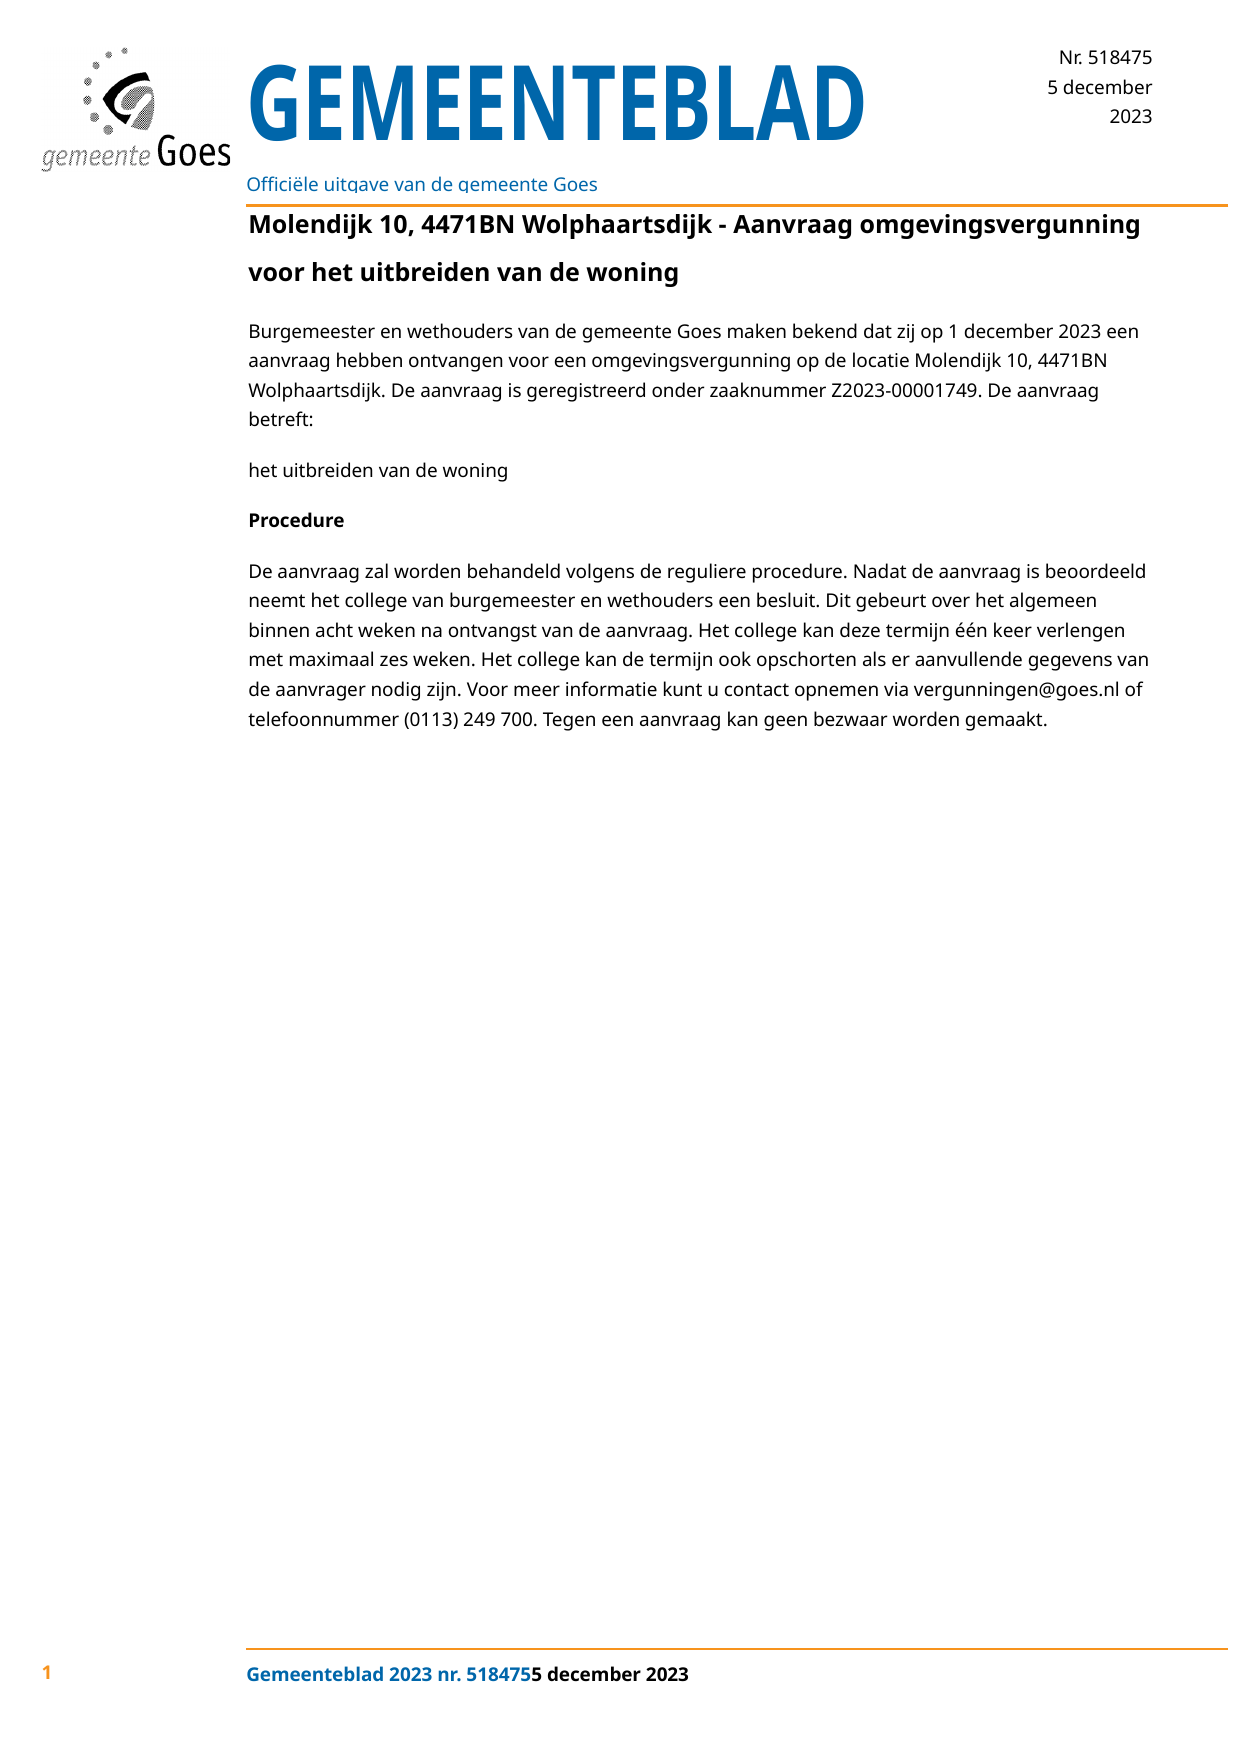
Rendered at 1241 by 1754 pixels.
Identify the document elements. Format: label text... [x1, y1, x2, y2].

text Molendijk 10, 4471BN Wolphaartsdijk - Aanvraag omgevingsvergunning voor het uitbreiden van de woning [248, 207, 1152, 288]
text Procedure [248, 507, 1152, 533]
text De aanvraag zal worden behandeld volgens de reguliere procedure. Nadat de aanvraag is beoordeeld neemt het college van burgemeester en wethouders een besluit. Dit gebeurt over het algemeen binnen acht weken na ontvangst van de aanvraag. Het college kan deze termijn één keer verlengen met maximaal zes weken. Het college kan de termijn ook opschorten als er aanvullende gegevens van de aanvrager nodig zijn. Voor meer informatie kunt u contact opnemen via vergunningen@goes.nl of telefoonnummer (0113) 249 700. Tegen een aanvraag kan geen bezwaar worden gemaakt. [248, 558, 1152, 732]
picture [41, 47, 231, 172]
text het uitbreiden van de woning [248, 457, 1152, 483]
text Burgemeester en wethouders van de gemeente Goes maken bekend dat zij op 1 december 2023 een aanvraag hebben ontvangen voor een omgevingsvergunning op de locatie Molendijk 10, 4471BN Wolphaartsdijk. De aanvraag is geregistreerd onder zaaknummer Z2023-00001749. De aanvraag betreft: [248, 318, 1152, 432]
